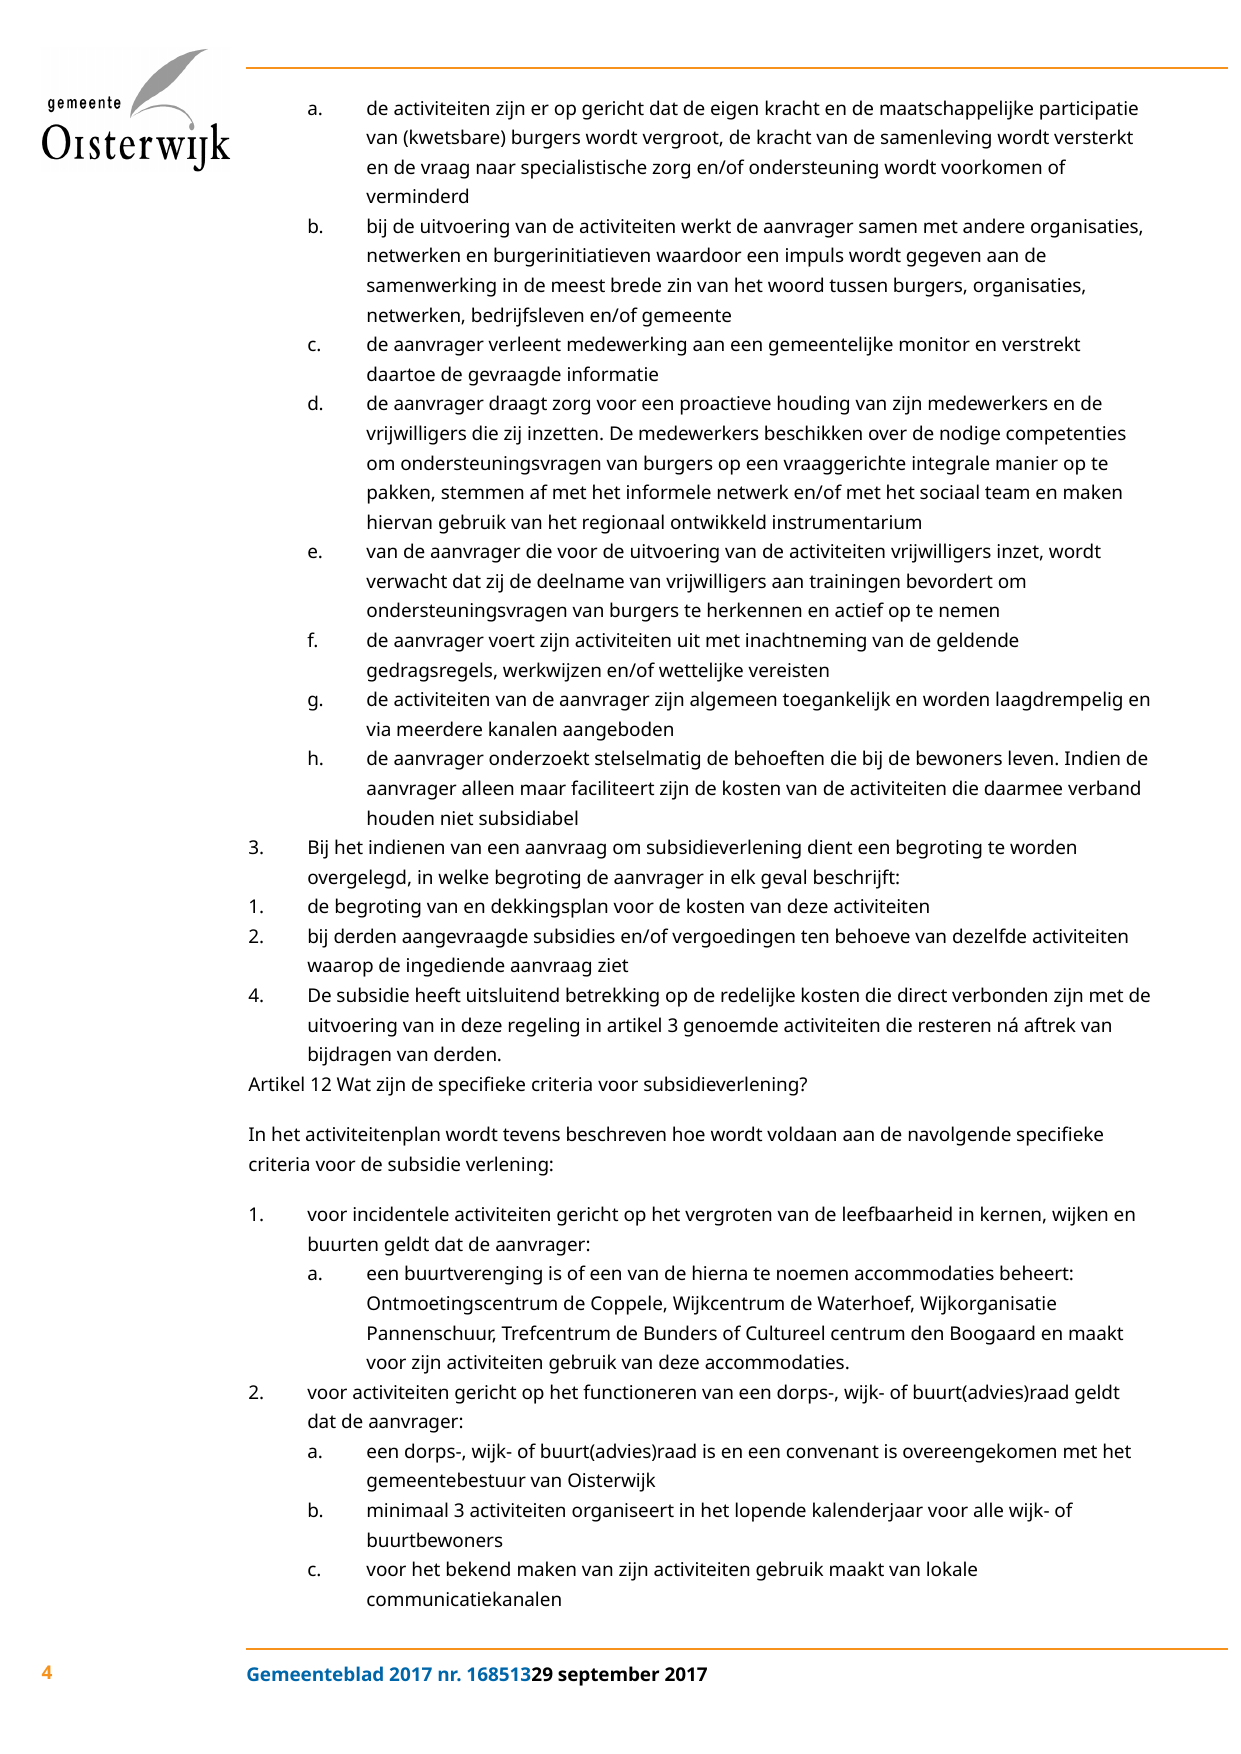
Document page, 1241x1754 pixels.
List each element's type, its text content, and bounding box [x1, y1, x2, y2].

list de aanvrager draagt zorg voor een proactieve houding van zijn medewerkers en de vrijwilligers die zij inzetten. De medewerkers beschikken over de nodige competenties om ondersteuningsvragen van burgers op een vraaggerichte integrale manier op te pakken, stemmen af met het informele netwerk en/of met het sociaal team en maken hiervan gebruik van het regionaal ontwikkeld instrumentarium [307, 391, 1152, 535]
list de aanvrager voert zijn activiteiten uit met inachtneming van de geldende gedragsregels, werkwijzen en/of wettelijke vereisten [307, 627, 1152, 683]
list de aanvrager verleent medewerking aan een gemeentelijke monitor en verstrekt daartoe de gevraagde informatie [307, 331, 1152, 387]
picture [41, 47, 231, 172]
text Artikel 12 Wat zijn de specifieke criteria voor subsidieverlening? [248, 1071, 1152, 1097]
list van de aanvrager die voor de uitvoering van de activiteiten vrijwilligers inzet, wordt verwacht dat zij de deelname van vrijwilligers aan trainingen bevordert om ondersteuningsvragen van burgers te herkennen en actief op te nemen [307, 538, 1152, 623]
list de begroting van en dekkingsplan voor de kosten van deze activiteiten [248, 893, 1152, 919]
list voor activiteiten gericht op het functioneren van een dorps-, wijk- of buurt(advies)raad geldt dat de aanvrager: [248, 1379, 1152, 1434]
list De subsidie heeft uitsluitend betrekking op de redelijke kosten die direct verbonden zijn met de uitvoering van in deze regeling in artikel 3 genoemde activiteiten die resteren ná aftrek van bijdragen van derden. [248, 982, 1152, 1067]
list bij de uitvoering van de activiteiten werkt de aanvrager samen met andere organisaties, netwerken en burgerinitiatieven waardoor een impuls wordt gegeven aan de samenwerking in de meest brede zin van het woord tussen burgers, organisaties, netwerken, bedrijfsleven en/of gemeente [307, 213, 1152, 328]
list de activiteiten zijn er op gericht dat de eigen kracht en de maatschappelijke participatie van (kwetsbare) burgers wordt vergroot, de kracht van de samenleving wordt versterkt en de vraag naar specialistische zorg en/of ondersteuning wordt voorkomen of verminderd [307, 95, 1152, 209]
list minimaal 3 activiteiten organiseert in het lopende kalenderjaar voor alle wijk- of buurtbewoners [307, 1497, 1152, 1553]
list de activiteiten van de aanvrager zijn algemeen toegankelijk en worden laagdrempelig en via meerdere kanalen aangeboden [307, 686, 1152, 742]
list Bij het indienen van een aanvraag om subsidieverlening dient een begroting te worden overgelegd, in welke begroting de aanvrager in elk geval beschrijft: [248, 834, 1152, 890]
list voor incidentele activiteiten gericht op het vergroten van de leefbaarheid in kernen, wijken en buurten geldt dat de aanvrager: [248, 1201, 1152, 1257]
text In het activiteitenplan wordt tevens beschreven hoe wordt voldaan aan de navolgende specifieke criteria voor de subsidie verlening: [248, 1121, 1152, 1177]
list voor het bekend maken van zijn activiteiten gebruik maakt van lokale communicatiekanalen [307, 1556, 1152, 1612]
list een buurtverenging is of een van de hierna te noemen accommodaties beheert: Ontmoetingscentrum de Coppele, Wijkcentrum de Waterhoef, Wijkorganisatie Pannenschuur, Trefcentrum de Bunders of Cultureel centrum den Boogaard en maakt voor zijn activiteiten gebruik van deze accommodaties. [307, 1261, 1152, 1375]
list een dorps-, wijk- of buurt(advies)raad is en een convenant is overeengekomen met het gemeentebestuur van Oisterwijk [307, 1438, 1152, 1493]
list de aanvrager onderzoekt stelselmatig de behoeften die bij de bewoners leven. Indien de aanvrager alleen maar faciliteert zijn de kosten van de activiteiten die daarmee verband houden niet subsidiabel [307, 746, 1152, 831]
list bij derden aangevraagde subsidies en/of vergoedingen ten behoeve van dezelfde activiteiten waarop de ingediende aanvraag ziet [248, 923, 1152, 978]
